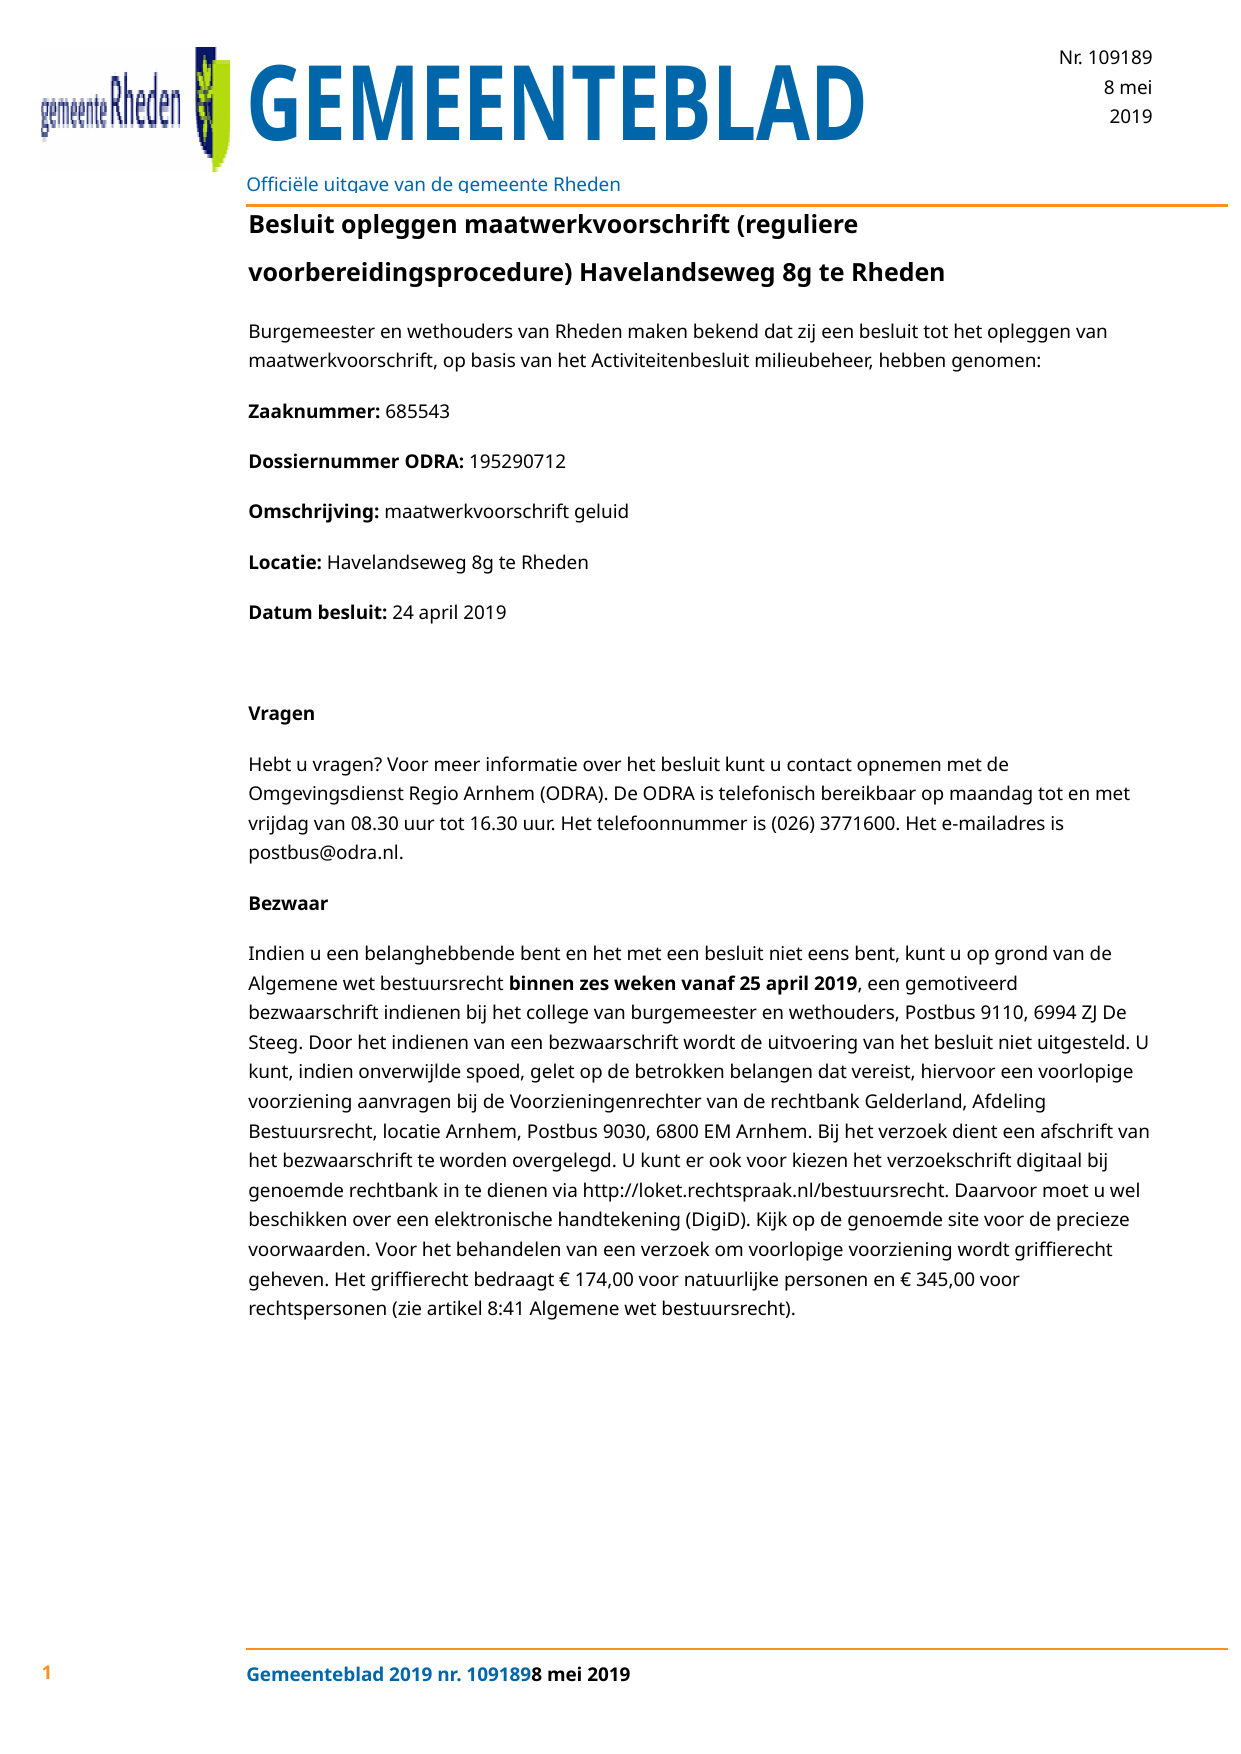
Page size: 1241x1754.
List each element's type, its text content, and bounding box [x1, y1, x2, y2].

text Locatie: Havelandseweg 8g te Rheden [248, 549, 1152, 575]
picture [41, 47, 231, 172]
text Datum besluit: 24 april 2019 [248, 599, 1152, 625]
text Hebt u vragen? Voor meer informatie over het besluit kunt u contact opnemen met de Omgevingsdienst Regio Arnhem (ODRA). De ODRA is telefonisch bereikbaar op maandag tot en met vrijdag van 08.30 uur tot 16.30 uur. Het telefoonnummer is (026) 3771600. Het e-mailadres is postbus@odra.nl. [248, 751, 1152, 865]
text Omschrijving: maatwerkvoorschrift geluid [248, 499, 1152, 524]
text Bezwaar [248, 890, 1152, 916]
text Indien u een belanghebbende bent en het met een besluit niet eens bent, kunt u op grond van de Algemene wet bestuursrecht binnen zes weken vanaf 25 april 2019, een gemotiveerd bezwaarschrift indienen bij het college van burgemeester en wethouders, Postbus 9110, 6994 ZJ De Steeg. Door het indienen van een bezwaarschrift wordt de uitvoering van het besluit niet uitgesteld. U kunt, indien onverwijlde spoed, gelet op de betrokken belangen dat vereist, hiervoor een voorlopige voorziening aanvragen bij de Voorzieningenrechter van de rechtbank Gelderland, Afdeling Bestuursrecht, locatie Arnhem, Postbus 9030, 6800 EM Arnhem. Bij het verzoek dient een afschrift van het bezwaarschrift te worden overgelegd. U kunt er ook voor kiezen het verzoekschrift digitaal bij genoemde rechtbank in te dienen via http://loket.rechtspraak.nl/bestuursrecht. Daarvoor moet u wel beschikken over een elektronische handtekening (DigiD). Kijk op de genoemde site voor de precieze voorwaarden. Voor het behandelen van een verzoek om voorlopige voorziening wordt griffierecht geheven. Het griffierecht bedraagt € 174,00 voor natuurlijke personen en € 345,00 voor rechtspersonen (zie artikel 8:41 Algemene wet bestuursrecht). [248, 940, 1152, 1321]
text Dossiernummer ODRA: 195290712 [248, 448, 1152, 474]
text Burgemeester en wethouders van Rheden maken bekend dat zij een besluit tot het opleggen van maatwerkvoorschrift, op basis van het Activiteitenbesluit milieubeheer, hebben genomen: [248, 318, 1152, 373]
text Zaaknummer: 685543 [248, 398, 1152, 424]
text Besluit opleggen maatwerkvoorschrift (reguliere voorbereidingsprocedure) Havelandseweg 8g te Rheden [248, 207, 1152, 288]
text Vragen [248, 700, 1152, 726]
